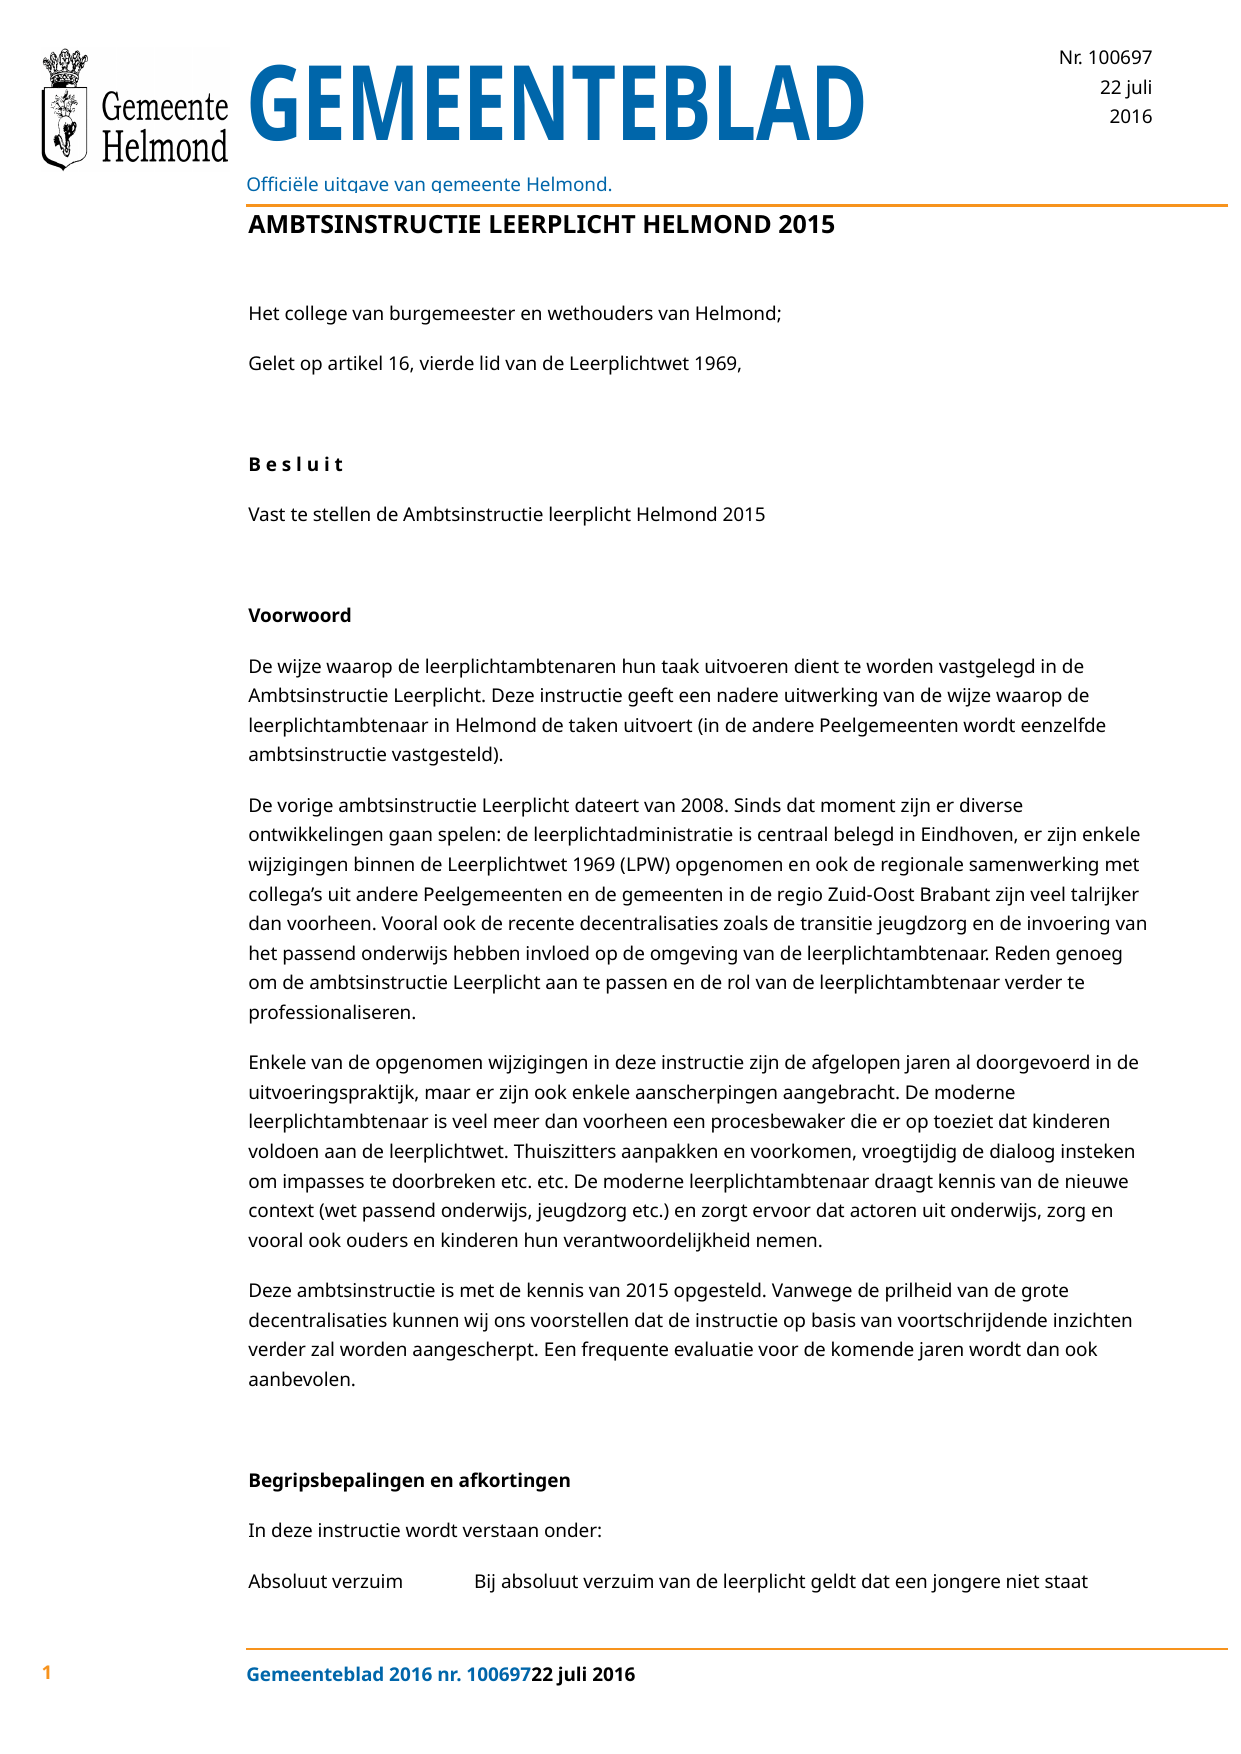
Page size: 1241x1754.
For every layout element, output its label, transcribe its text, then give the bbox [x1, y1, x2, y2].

text B e s l u i t [248, 451, 1152, 477]
text Begripsbepalingen en afkortingen [248, 1467, 1152, 1493]
text Voorwoord [248, 602, 1152, 628]
text De wijze waarop de leerplichtambtenaren hun taak uitvoeren dient te worden vastgelegd in de Ambtsinstructie Leerplicht. Deze instructie geeft een nadere uitwerking van de wijze waarop de leerplichtambtenaar in Helmond de taken uitvoert (in de andere Peelgemeenten wordt eenzelfde ambtsinstructie vastgesteld). [248, 653, 1152, 767]
text Gelet op artikel 16, vierde lid van de Leerplichtwet 1969, [248, 350, 1152, 376]
text Deze ambtsinstructie is met de kennis van 2015 opgesteld. Vanwege de prilheid van de grote decentralisaties kunnen wij ons voorstellen dat de instructie op basis van voortschrijdende inzichten verder zal worden aangescherpt. Een frequente evaluatie voor de komende jaren wordt dan ook aanbevolen. [248, 1277, 1152, 1392]
text Het college van burgemeester en wethouders van Helmond; [248, 300, 1152, 326]
text Vast te stellen de Ambtsinstructie leerplicht Helmond 2015 [248, 502, 1152, 527]
text De vorige ambtsinstructie Leerplicht dateert van 2008. Sinds dat moment zijn er diverse ontwikkelingen gaan spelen: de leerplichtadministratie is centraal belegd in Eindhoven, er zijn enkele wijzigingen binnen de Leerplichtwet 1969 (LPW) opgenomen en ook de regionale samenwerking met collega’s uit andere Peelgemeenten en de gemeenten in de regio Zuid-Oost Brabant zijn veel talrijker dan voorheen. Vooral ook de recente decentralisaties zoals de transitie jeugdzorg en de invoering van het passend onderwijs hebben invloed op de omgeving van de leerplichtambtenaar. Reden genoeg om de ambtsinstructie Leerplicht aan te passen en de rol van de leerplichtambtenaar verder te professionaliseren. [248, 792, 1152, 1025]
table_header Bij absoluut verzuim van de leerplicht geldt dat een jongere niet staat [474, 1568, 1152, 1594]
table_header Absoluut verzuim [248, 1568, 474, 1594]
text AMBTSINSTRUCTIE LEERPLICHT HELMOND 2015 [248, 207, 1152, 241]
text Enkele van de opgenomen wijzigingen in deze instructie zijn de afgelopen jaren al doorgevoerd in de uitvoeringspraktijk, maar er zijn ook enkele aanscherpingen aangebracht. De moderne leerplichtambtenaar is veel meer dan voorheen een procesbewaker die er op toeziet dat kinderen voldoen aan de leerplichtwet. Thuiszitters aanpakken en voorkomen, vroegtijdig de dialoog insteken om impasses te doorbreken etc. etc. De moderne leerplichtambtenaar draagt kennis van de nieuwe context (wet passend onderwijs, jeugdzorg etc.) en zorgt ervoor dat actoren uit onderwijs, zorg en vooral ook ouders en kinderen hun verantwoordelijkheid nemen. [248, 1049, 1152, 1253]
picture [41, 47, 231, 172]
text In deze instructie wordt verstaan onder: [248, 1517, 1152, 1543]
